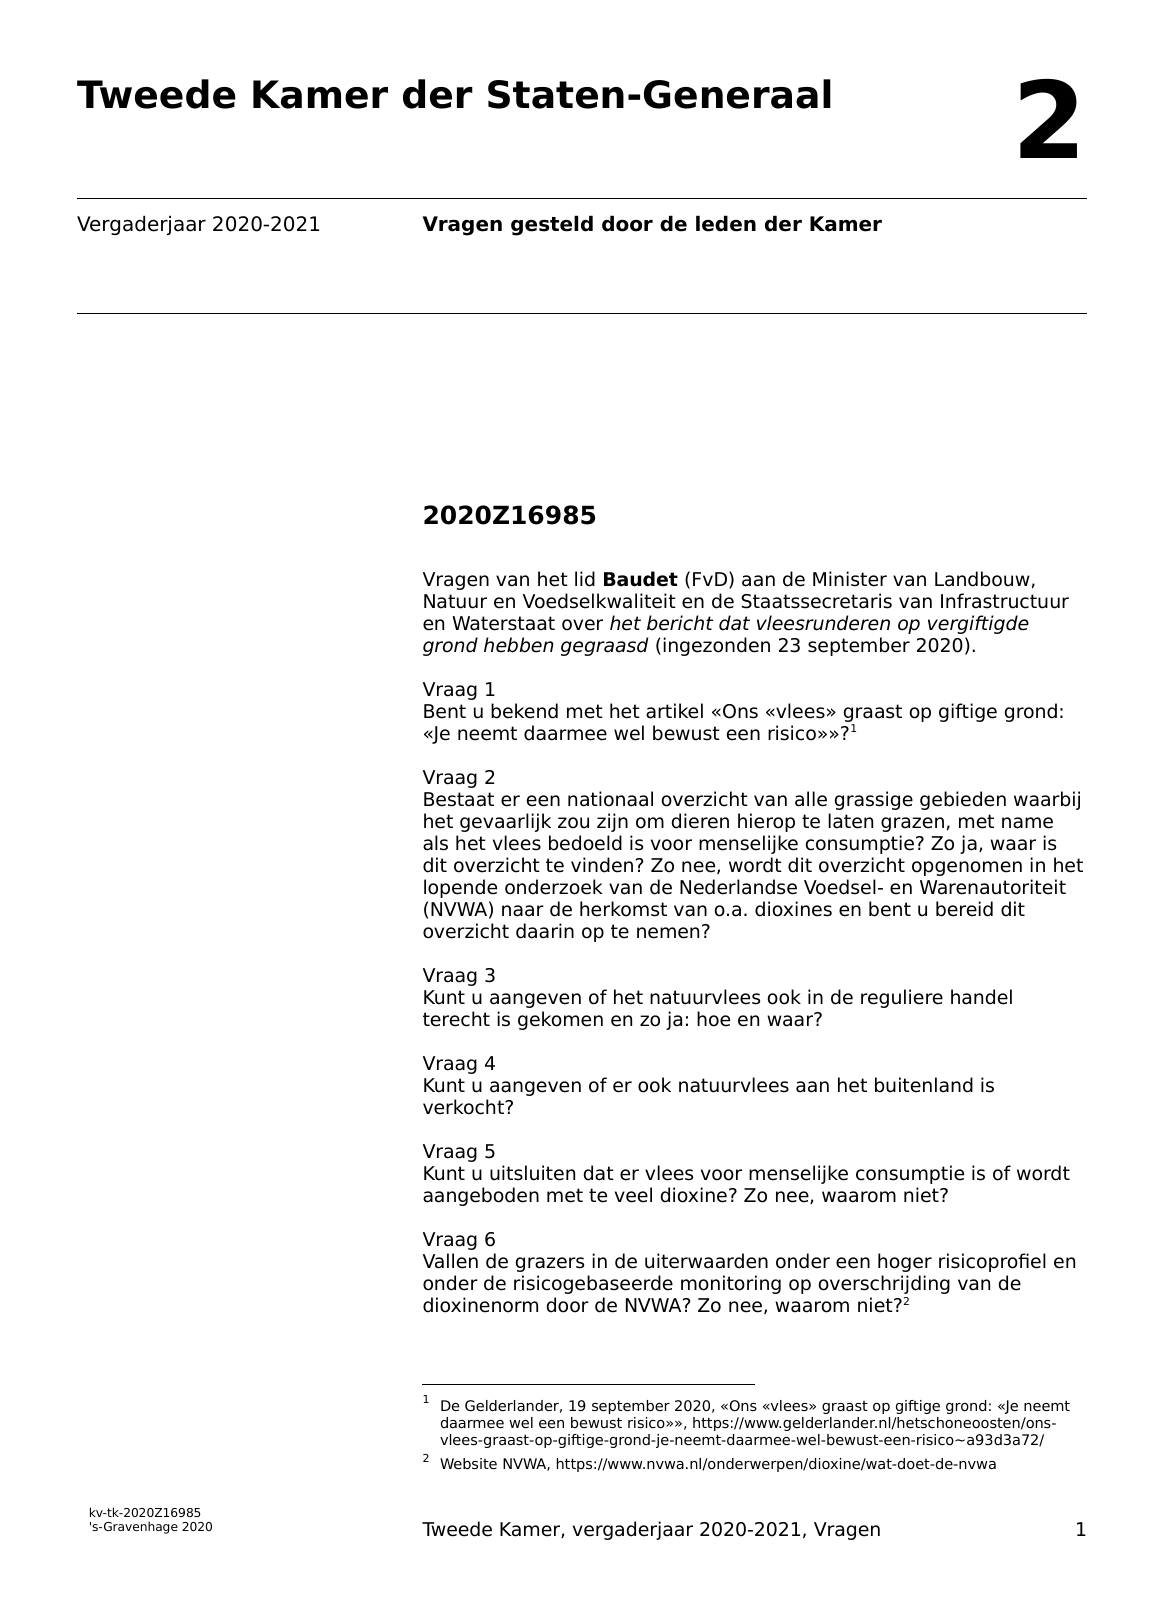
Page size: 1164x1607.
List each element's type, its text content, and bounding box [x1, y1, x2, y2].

text Kunt u aangeven of het natuurvlees ook in de reguliere handel terecht is gekomen en zo ja: hoe en waar? [422, 987, 1087, 1031]
text Vraag 6 [422, 1229, 1087, 1251]
text Vraag 4 [422, 1053, 1087, 1075]
table_header Tweede Kamer der Staten-Generaal [77, 59, 886, 198]
text Vallen de grazers in de uiterwaarden onder een hoger risicoprofiel en onder de risicogebaseerde monitoring op overschrijding van de dioxinenorm door de NVWA? Zo nee, waarom niet? [422, 1251, 1087, 1317]
text Kunt u uitsluiten dat er vlees voor menselijke consumptie is of wordt aangeboden met te veel dioxine? Zo nee, waarom niet? [422, 1163, 1087, 1207]
text Vraag 3 [422, 965, 1087, 987]
text 2020Z16985 [422, 501, 1087, 531]
text kv-tk-2020Z16985 [88, 1506, 323, 1520]
text Vragen van het lid Baudet (FvD) aan de Minister van Landbouw, Natuur en Voedselkwaliteit en de Staatssecretaris van Infrastructuur en Waterstaat over het bericht dat vleesrunderen op vergiftigde grond hebben gegraasd (ingezonden 23 september 2020). [422, 569, 1087, 657]
text Kunt u aangeven of er ook natuurvlees aan het buitenland is verkocht? [422, 1075, 1087, 1119]
text Bestaat er een nationaal overzicht van alle grassige gebieden waarbij het gevaarlijk zou zijn om dieren hierop te laten grazen, met name als het vlees bedoeld is voor menselijke consumptie? Zo ja, waar is dit overzicht te vinden? Zo nee, wordt dit overzicht opgenomen in het lopende onderzoek van de Nederlandse Voedsel- en Warenautoriteit (NVWA) naar de herkomst van o.a. dioxines en bent u bereid dit overzicht daarin op te nemen? [422, 789, 1087, 943]
text Bent u bekend met het artikel «Ons «vlees» graast op giftige grond: «Je neemt daarmee wel bewust een risico»»? [422, 701, 1087, 745]
text De Gelderlander, 19 september 2020, «Ons «vlees» graast op giftige grond: «Je neemt daarmee wel een bewust risico»», https://www.gelderlander.nl/hetschoneoosten/ons-vlees-graast-op-giftige-grond-je-neemt-daarmee-wel-bewust-een-risico~a93d3a72/ [422, 1393, 1087, 1449]
table_header 2 [886, 59, 1087, 198]
text Vraag 1 [422, 679, 1087, 701]
text 's-Gravenhage 2020 [88, 1520, 323, 1534]
text Vraag 5 [422, 1141, 1087, 1163]
table_cell Vergaderjaar 2020-2021 [77, 199, 422, 313]
table_cell Vragen gesteld door de leden der Kamer [422, 199, 1087, 313]
text Vraag 2 [422, 767, 1087, 789]
text Website NVWA, https://www.nvwa.nl/onderwerpen/dioxine/wat-doet-de-nvwa [422, 1452, 1087, 1474]
